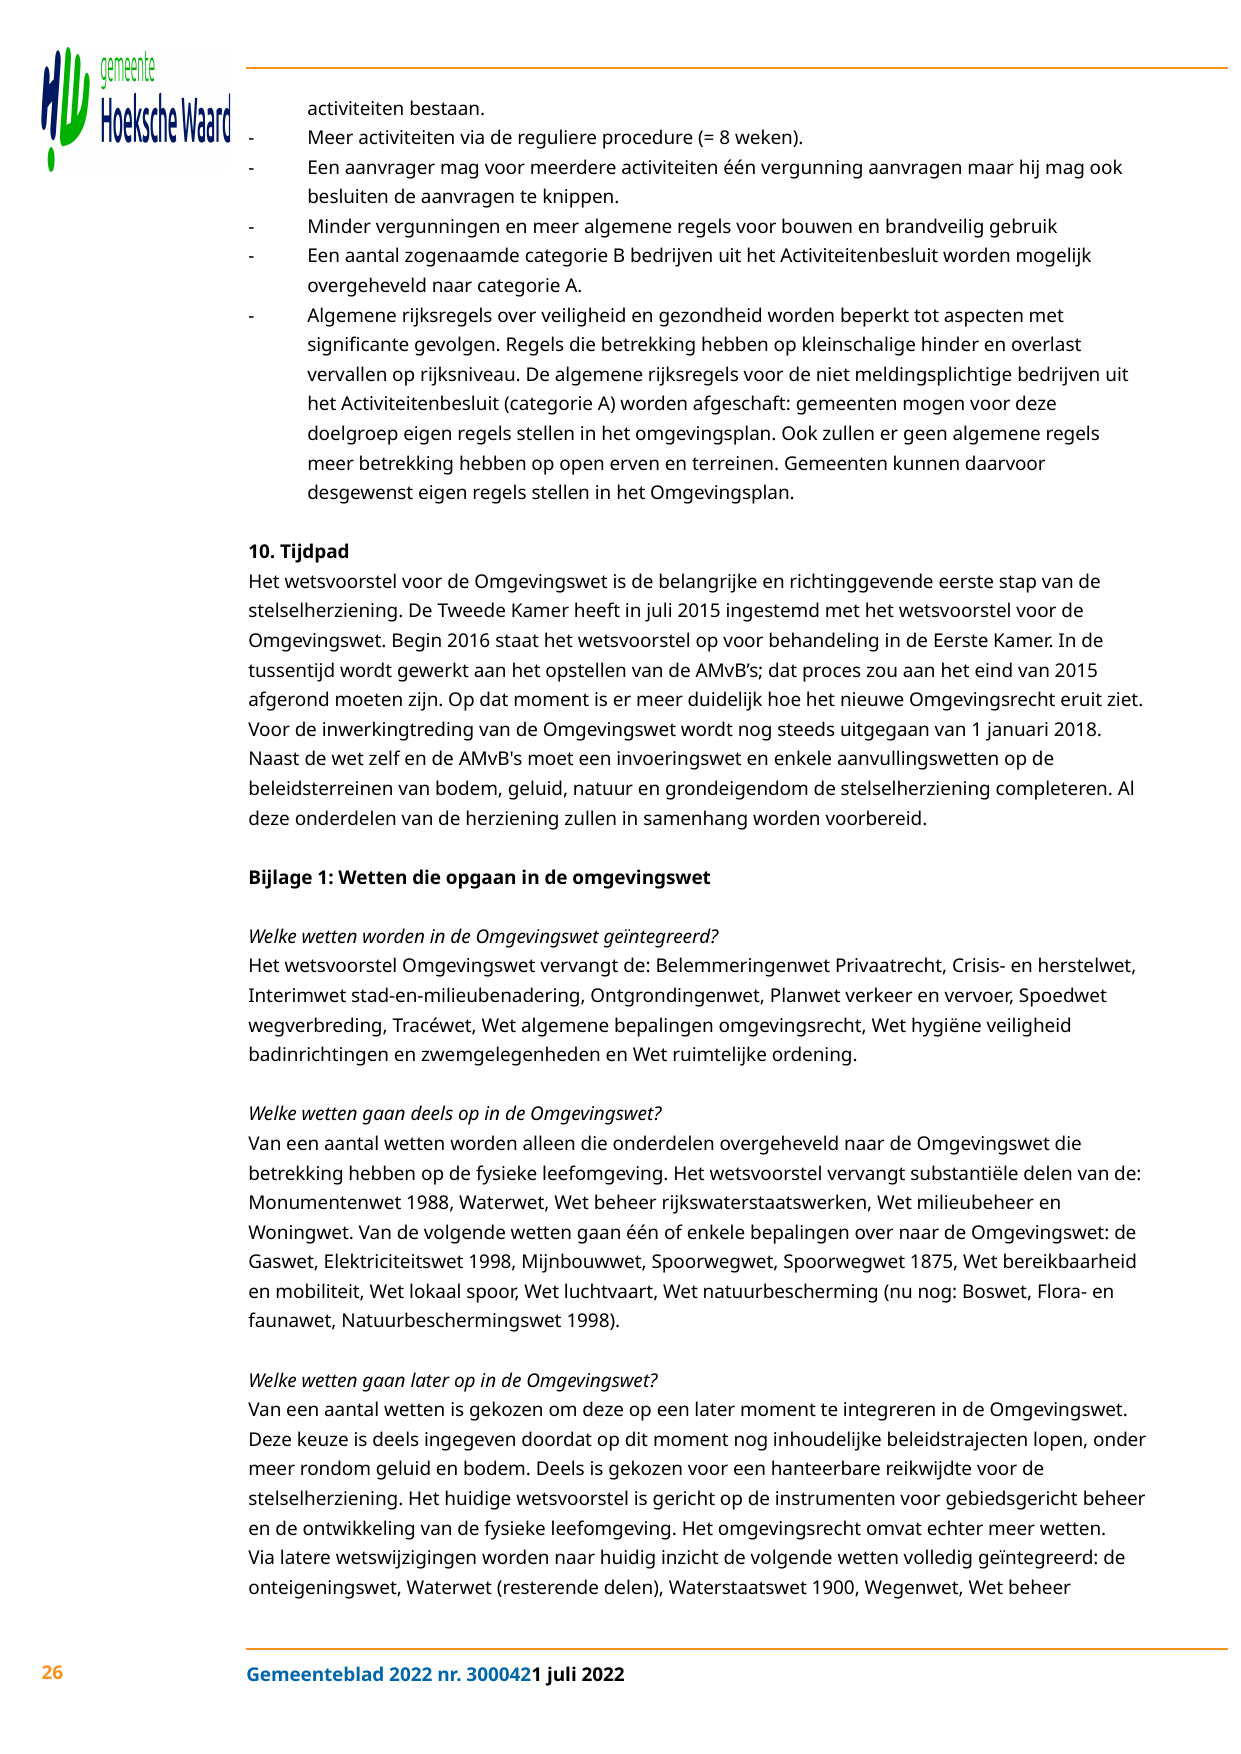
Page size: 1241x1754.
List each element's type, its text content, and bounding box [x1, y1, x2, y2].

text Welke wetten gaan deels op in de Omgevingswet? [248, 1101, 1152, 1126]
text Welke wetten gaan later op in de Omgevingswet? [248, 1367, 1152, 1393]
picture [41, 47, 231, 172]
list Minder vergunningen en meer algemene regels voor bouwen en brandveilig gebruik [248, 213, 1152, 239]
text 10. Tijdpad [248, 538, 1152, 564]
text Het wetsvoorstel Omgevingswet vervangt de: Belemmeringenwet Privaatrecht, Crisis- en herstelwet, Interimwet stad-en-milieubenadering, Ontgrondingenwet, Planwet verkeer en vervoer, Spoedwet wegverbreding, Tracéwet, Wet algemene bepalingen omgevingsrecht, Wet hygiëne veiligheid badinrichtingen en zwemgelegenheden en Wet ruimtelijke ordening. [248, 953, 1152, 1067]
text Bijlage 1: Wetten die opgaan in de omgevingswet [248, 864, 1152, 890]
list Algemene rijksregels over veiligheid en gezondheid worden beperkt tot aspecten met significante gevolgen. Regels die betrekking hebben op kleinschalige hinder en overlast vervallen op rijksniveau. De algemene rijksregels voor de niet meldingsplichtige bedrijven uit het Activiteitenbesluit (categorie A) worden afgeschaft: gemeenten mogen voor deze doelgroep eigen regels stellen in het omgevingsplan. Ook zullen er geen algemene regels meer betrekking hebben op open erven en terreinen. Gemeenten kunnen daarvoor desgewenst eigen regels stellen in het Omgevingsplan. [248, 302, 1152, 505]
list Een aantal zogenaamde categorie B bedrijven uit het Activiteitenbesluit worden mogelijk overgeheveld naar categorie A. [248, 243, 1152, 298]
text Via latere wetswijzigingen worden naar huidig inzicht de volgende wetten volledig geïntegreerd: de onteigeningswet, Waterwet (resterende delen), Waterstaatswet 1900, Wegenwet, Wet beheer [248, 1544, 1152, 1600]
text Van een aantal wetten worden alleen die onderdelen overgeheveld naar de Omgevingswet die betrekking hebben op de fysieke leefomgeving. Het wetsvoorstel vervangt substantiële delen van de: Monumentenwet 1988, Waterwet, Wet beheer rijkswaterstaatswerken, Wet milieubeheer en Woningwet. Van de volgende wetten gaan één of enkele bepalingen over naar de Omgevingswet: de Gaswet, Elektriciteitswet 1998, Mijnbouwwet, Spoorwegwet, Spoorwegwet 1875, Wet bereikbaarheid en mobiliteit, Wet lokaal spoor, Wet luchtvaart, Wet natuurbescherming (nu nog: Boswet, Flora- en faunawet, Natuurbeschermingswet 1998). [248, 1130, 1152, 1333]
text Het wetsvoorstel voor de Omgevingswet is de belangrijke en richtinggevende eerste stap van de stelselherziening. De Tweede Kamer heeft in juli 2015 ingestemd met het wetsvoorstel voor de Omgevingswet. Begin 2016 staat het wetsvoorstel op voor behandeling in de Eerste Kamer. In de tussentijd wordt gewerkt aan het opstellen van de AMvB’s; dat proces zou aan het eind van 2015 afgerond moeten zijn. Op dat moment is er meer duidelijk hoe het nieuwe Omgevingsrecht eruit ziet. Voor de inwerkingtreding van de Omgevingswet wordt nog steeds uitgegaan van 1 januari 2018. [248, 568, 1152, 742]
text Van een aantal wetten is gekozen om deze op een later moment te integreren in de Omgevingswet. Deze keuze is deels ingegeven doordat op dit moment nog inhoudelijke beleidstrajecten lopen, onder meer rondom geluid en bodem. Deels is gekozen voor een hanteerbare reikwijdte voor de stelselherziening. Het huidige wetsvoorstel is gericht op de instrumenten voor gebiedsgericht beheer en de ontwikkeling van de fysieke leefomgeving. Het omgevingsrecht omvat echter meer wetten. [248, 1396, 1152, 1541]
text Welke wetten worden in de Omgevingswet geïntegreerd? [248, 923, 1152, 949]
list activiteiten bestaan. [248, 95, 1152, 121]
list Meer activiteiten via de reguliere procedure (= 8 weken). [248, 124, 1152, 150]
text Naast de wet zelf en de AMvB's moet een invoeringswet en enkele aanvullingswetten op de beleidsterreinen van bodem, geluid, natuur en grondeigendom de stelselherziening completeren. Al deze onderdelen van de herziening zullen in samenhang worden voorbereid. [248, 746, 1152, 831]
list Een aanvrager mag voor meerdere activiteiten één vergunning aanvragen maar hij mag ook besluiten de aanvragen te knippen. [248, 154, 1152, 209]
